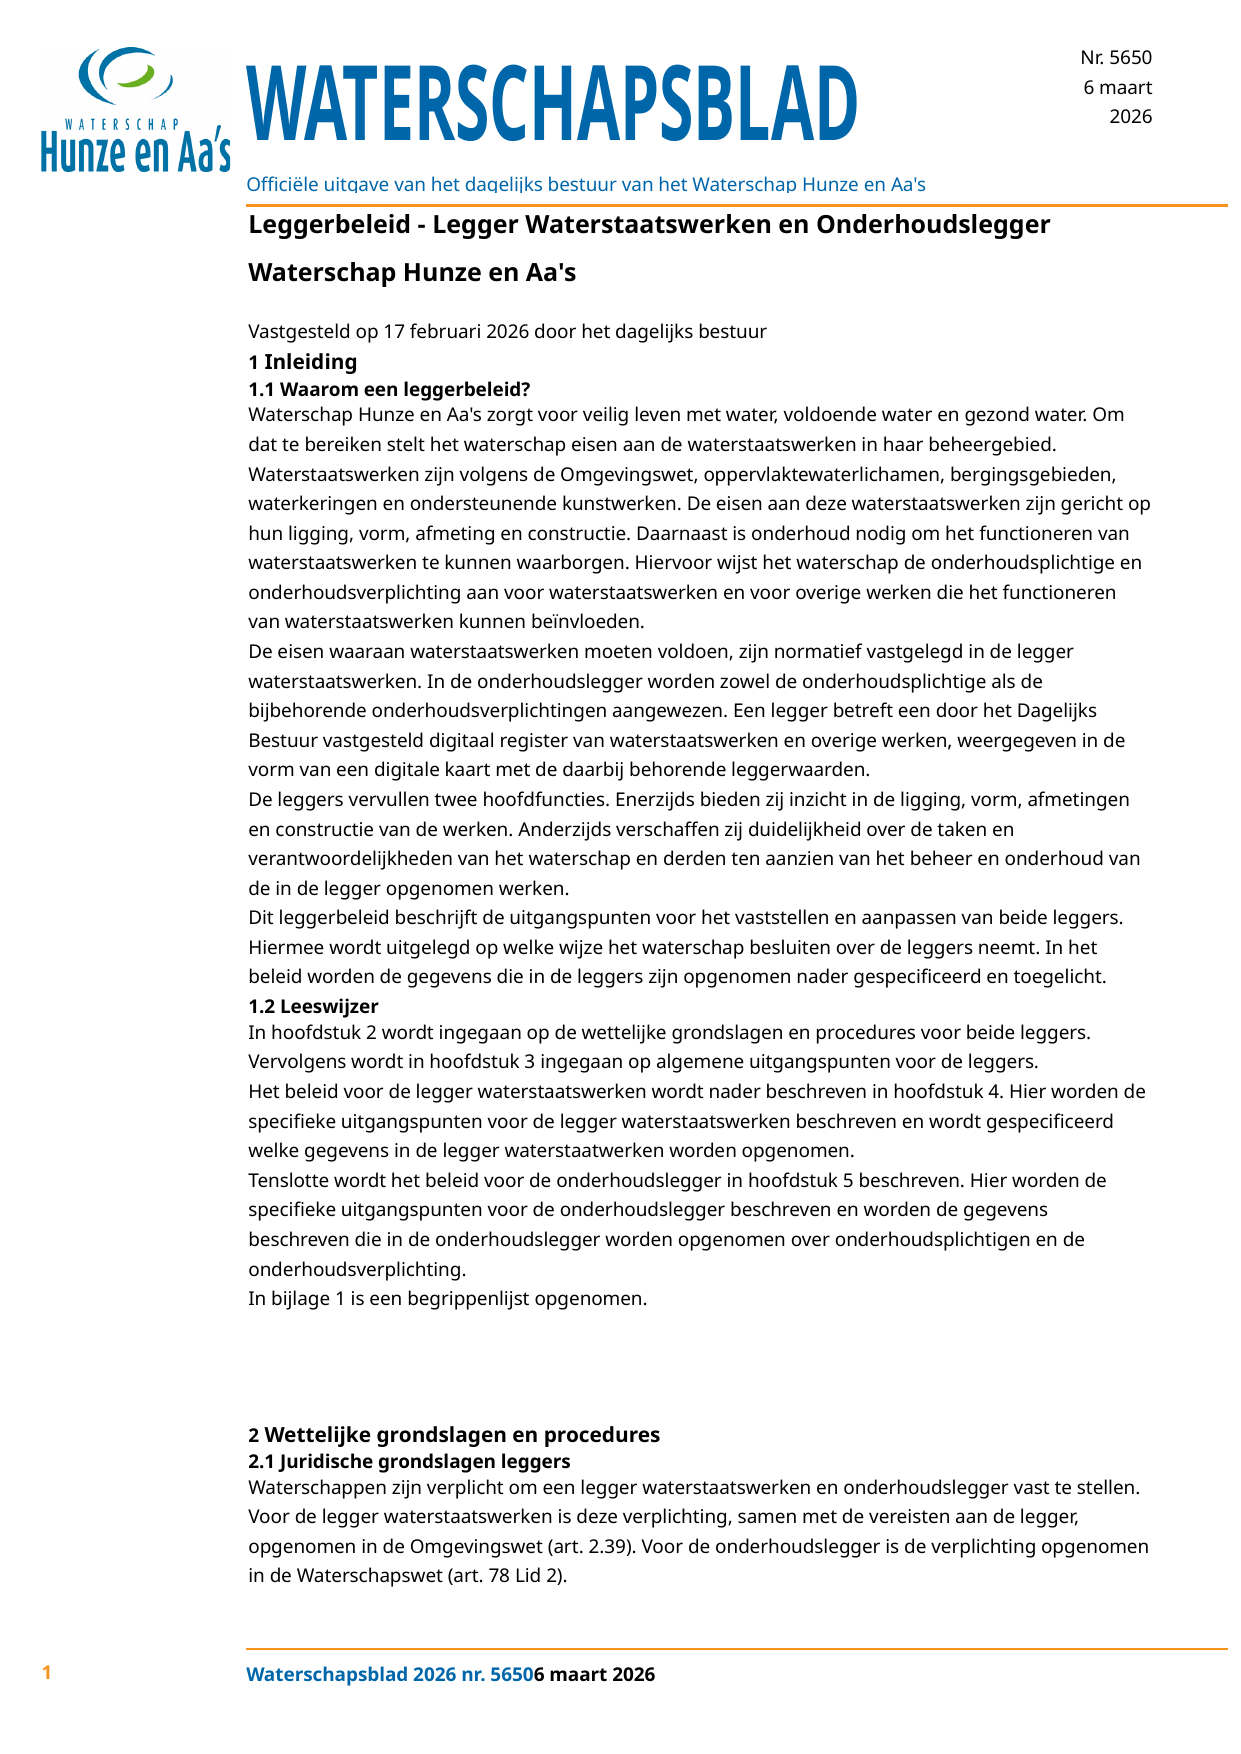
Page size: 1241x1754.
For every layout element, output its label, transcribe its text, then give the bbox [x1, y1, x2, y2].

text Dit leggerbeleid beschrijft de uitgangspunten voor het vaststellen en aanpassen van beide leggers. Hiermee wordt uitgelegd op welke wijze het waterschap besluiten over de leggers neemt. In het beleid worden de gegevens die in de leggers zijn opgenomen nader gespecificeerd en toegelicht. [248, 904, 1152, 989]
text De eisen waaraan waterstaatswerken moeten voldoen, zijn normatief vastgelegd in de legger waterstaatswerken. In de onderhoudslegger worden zowel de onderhoudsplichtige als de bijbehorende onderhoudsverplichtingen aangewezen. Een legger betreft een door het Dagelijks Bestuur vastgesteld digitaal register van waterstaatswerken en overige werken, weergegeven in de vorm van een digitale kaart met de daarbij behorende leggerwaarden. [248, 638, 1152, 782]
text In bijlage 1 is een begrippenlijst opgenomen. [248, 1285, 1152, 1311]
text In hoofdstuk 2 wordt ingegaan op de wettelijke grondslagen en procedures voor beide leggers. Vervolgens wordt in hoofdstuk 3 ingegaan op algemene uitgangspunten voor de leggers. [248, 1019, 1152, 1074]
picture [226, 145, 231, 156]
text 1 Inleiding [248, 347, 1152, 376]
text Leggerbeleid - Legger Waterstaatswerken en Onderhoudslegger Waterschap Hunze en Aa's [248, 207, 1152, 288]
text 1.1 Waarom een leggerbeleid? [248, 376, 1152, 402]
text 1.2 Leeswijzer [248, 993, 1152, 1019]
text 2 Wettelijke grondslagen en procedures [248, 1420, 1152, 1448]
text Waterschappen zijn verplicht om een legger waterstaatswerken en onderhoudslegger vast te stellen. Voor de legger waterstaatswerken is deze verplichting, samen met de vereisten aan de legger, opgenomen in de Omgevingswet (art. 2.39). Voor de onderhoudslegger is de verplichting opgenomen in de Waterschapswet (art. 78 Lid 2). [248, 1474, 1152, 1588]
text Vastgesteld op 17 februari 2026 door het dagelijks bestuur [248, 318, 1152, 344]
text 2.1 Juridische grondslagen leggers [248, 1448, 1152, 1474]
picture [183, 163, 191, 172]
text De leggers vervullen twee hoofdfuncties. Enerzijds bieden zij inzicht in de ligging, vorm, afmetingen en constructie van de werken. Anderzijds verschaffen zij duidelijkheid over de taken en verantwoordelijkheden van het waterschap en derden ten aanzien van het beheer en onderhoud van de in de legger opgenomen werken. [248, 786, 1152, 901]
text Het beleid voor de legger waterstaatswerken wordt nader beschreven in hoofdstuk 4. Hier worden de specifieke uitgangspunten voor de legger waterstaatswerken beschreven en wordt gespecificeerd welke gegevens in de legger waterstaatwerken worden opgenomen. [248, 1078, 1152, 1163]
picture [47, 154, 51, 172]
text Tenslotte wordt het beleid voor de onderhoudslegger in hoofdstuk 5 beschreven. Hier worden de specifieke uitgangspunten voor de onderhoudslegger beschreven en worden de gegevens beschreven die in de onderhoudslegger worden opgenomen over onderhoudsplichtigen en de onderhoudsverplichting. [248, 1167, 1152, 1281]
picture [41, 47, 231, 172]
text Waterschap Hunze en Aa's zorgt voor veilig leven met water, voldoende water en gezond water. Om dat te bereiken stelt het waterschap eisen aan de waterstaatswerken in haar beheergebied. Waterstaatswerken zijn volgens de Omgevingswet, oppervlaktewaterlichamen, bergingsgebieden, waterkeringen en ondersteunende kunstwerken. De eisen aan deze waterstaatswerken zijn gericht op hun ligging, vorm, afmeting en constructie. Daarnaast is onderhoud nodig om het functioneren van waterstaatswerken te kunnen waarborgen. Hiervoor wijst het waterschap de onderhoudsplichtige en onderhoudsverplichting aan voor waterstaatswerken en voor overige werken die het functioneren van waterstaatswerken kunnen beïnvloeden. [248, 402, 1152, 634]
